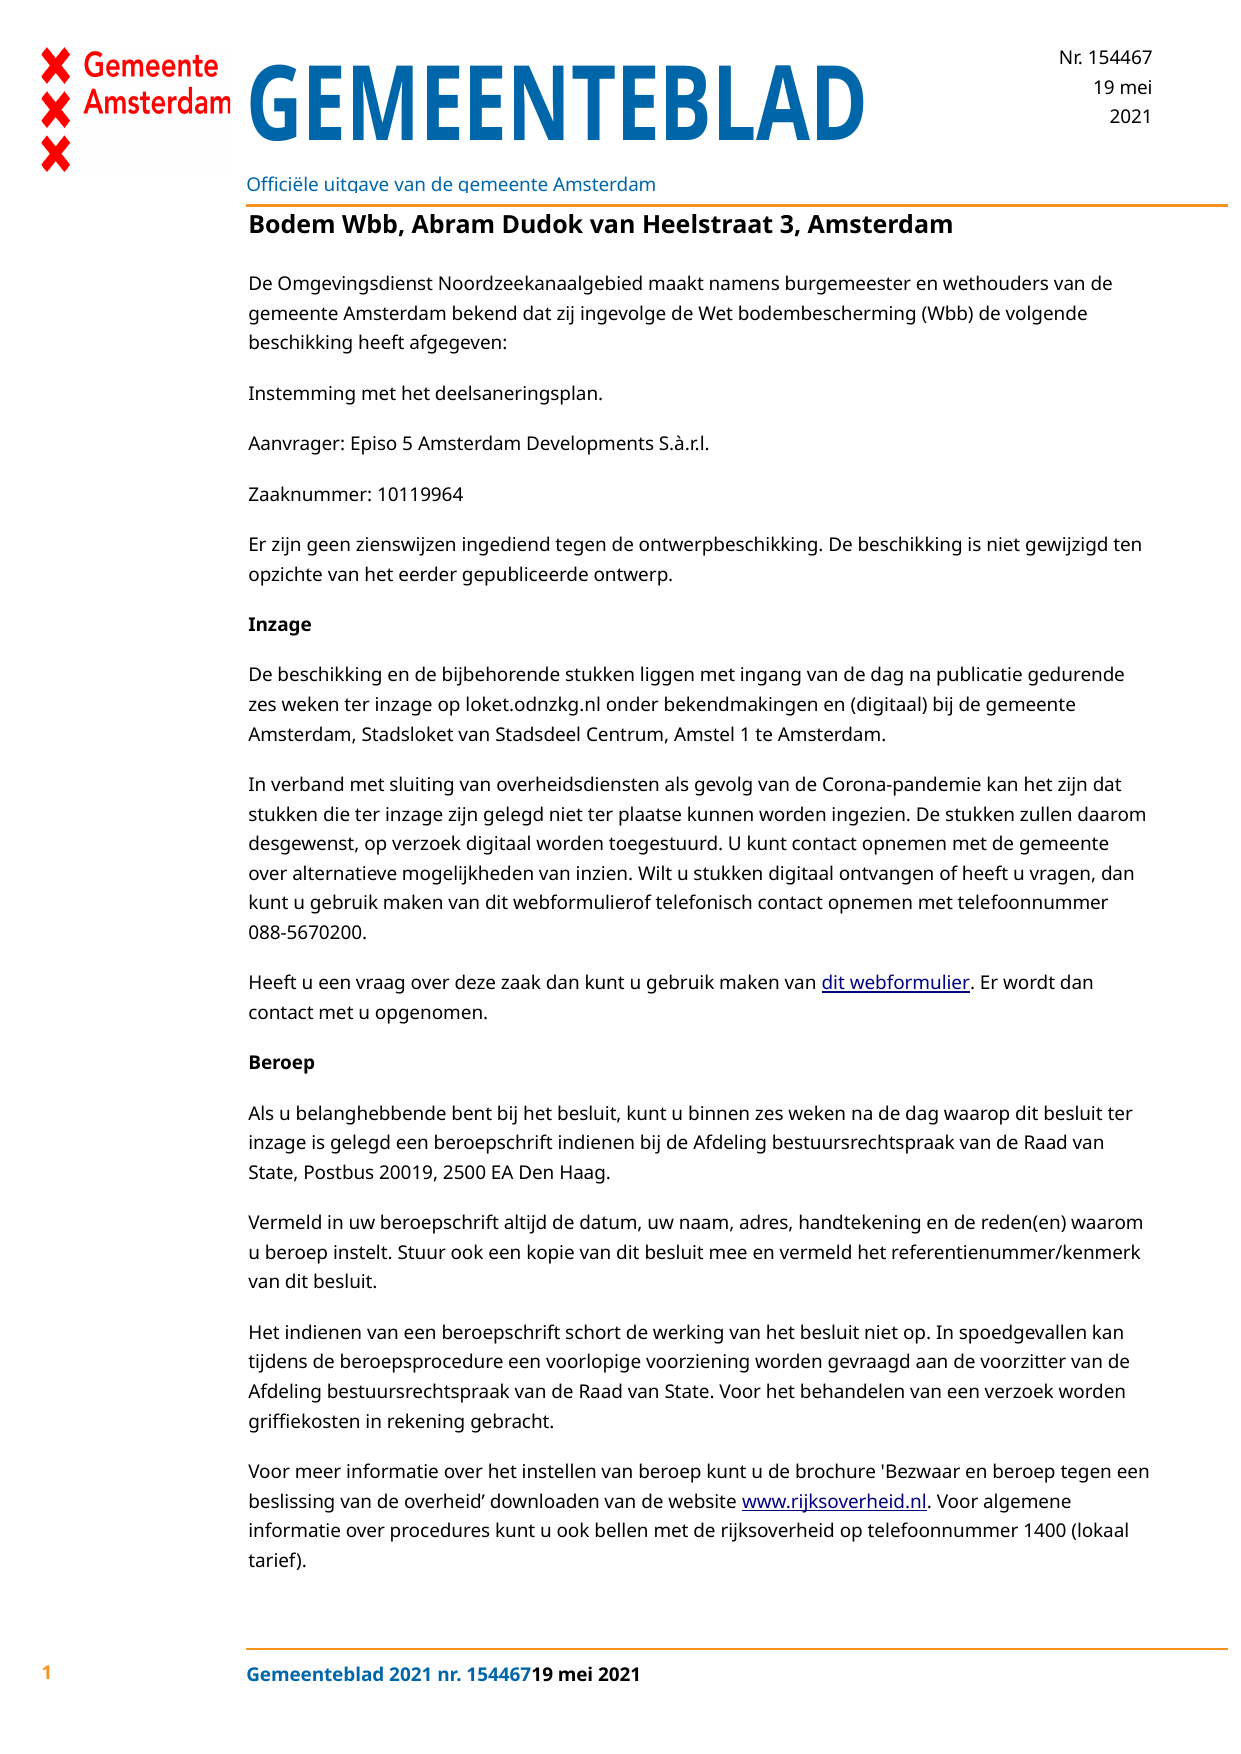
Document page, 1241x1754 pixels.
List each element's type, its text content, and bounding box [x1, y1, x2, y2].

text De Omgevingsdienst Noordzeekanaalgebied maakt namens burgemeester en wethouders van de gemeente Amsterdam bekend dat zij ingevolge de Wet bodembescherming (Wbb) de volgende beschikking heeft afgegeven: [248, 270, 1152, 355]
text Als u belanghebbende bent bij het besluit, kunt u binnen zes weken na de dag waarop dit besluit ter inzage is gelegd een beroepschrift indienen bij de Afdeling bestuursrechtspraak van de Raad van State, Postbus 20019, 2500 EA Den Haag. [248, 1100, 1152, 1185]
text Inzage [248, 611, 1152, 637]
text Instemming met het deelsaneringsplan. [248, 380, 1152, 406]
text Er zijn geen zienswijzen ingediend tegen de ontwerpbeschikking. De beschikking is niet gewijzigd ten opzichte van het eerder gepubliceerde ontwerp. [248, 531, 1152, 586]
text Heeft u een vraag over deze zaak dan kunt u gebruik maken van dit webformulier. Er wordt dan contact met u opgenomen. [248, 969, 1152, 1025]
picture [41, 47, 231, 172]
text De beschikking en de bijbehorende stukken liggen met ingang van de dag na publicatie gedurende zes weken ter inzage op loket.odnzkg.nl onder bekendmakingen en (digitaal) bij de gemeente Amsterdam, Stadsloket van Stadsdeel Centrum, Amstel 1 te Amsterdam. [248, 662, 1152, 746]
text Voor meer informatie over het instellen van beroep kunt u de brochure 'Bezwaar en beroep tegen een beslissing van de overheid’ downloaden van de website www.rijksoverheid.nl. Voor algemene informatie over procedures kunt u ook bellen met de rijksoverheid op telefoonnummer 1400 (lokaal tarief). [248, 1458, 1152, 1573]
text In verband met sluiting van overheidsdiensten als gevolg van de Corona-pandemie kan het zijn dat stukken die ter inzage zijn gelegd niet ter plaatse kunnen worden ingezien. De stukken zullen daarom desgewenst, op verzoek digitaal worden toegestuurd. U kunt contact opnemen met de gemeente over alternatieve mogelijkheden van inzien. Wilt u stukken digitaal ontvangen of heeft u vragen, dan kunt u gebruik maken van dit webformulierof telefonisch contact opnemen met telefoonnummer 088-5670200. [248, 771, 1152, 945]
text Bodem Wbb, Abram Dudok van Heelstraat 3, Amsterdam [248, 207, 1152, 241]
text Het indienen van een beroepschrift schort de werking van het besluit niet op. In spoedgevallen kan tijdens de beroepsprocedure een voorlopige voorziening worden gevraagd aan de voorzitter van de Afdeling bestuursrechtspraak van de Raad van State. Voor het behandelen van een verzoek worden griffiekosten in rekening gebracht. [248, 1319, 1152, 1433]
text Vermeld in uw beroepschrift altijd de datum, uw naam, adres, handtekening en de reden(en) waarom u beroep instelt. Stuur ook een kopie van dit besluit mee en vermeld het referentienummer/kenmerk van dit besluit. [248, 1209, 1152, 1294]
text Zaaknummer: 10119964 [248, 481, 1152, 506]
text Beroep [248, 1049, 1152, 1075]
text Aanvrager: Episo 5 Amsterdam Developments S.à.r.l. [248, 430, 1152, 456]
